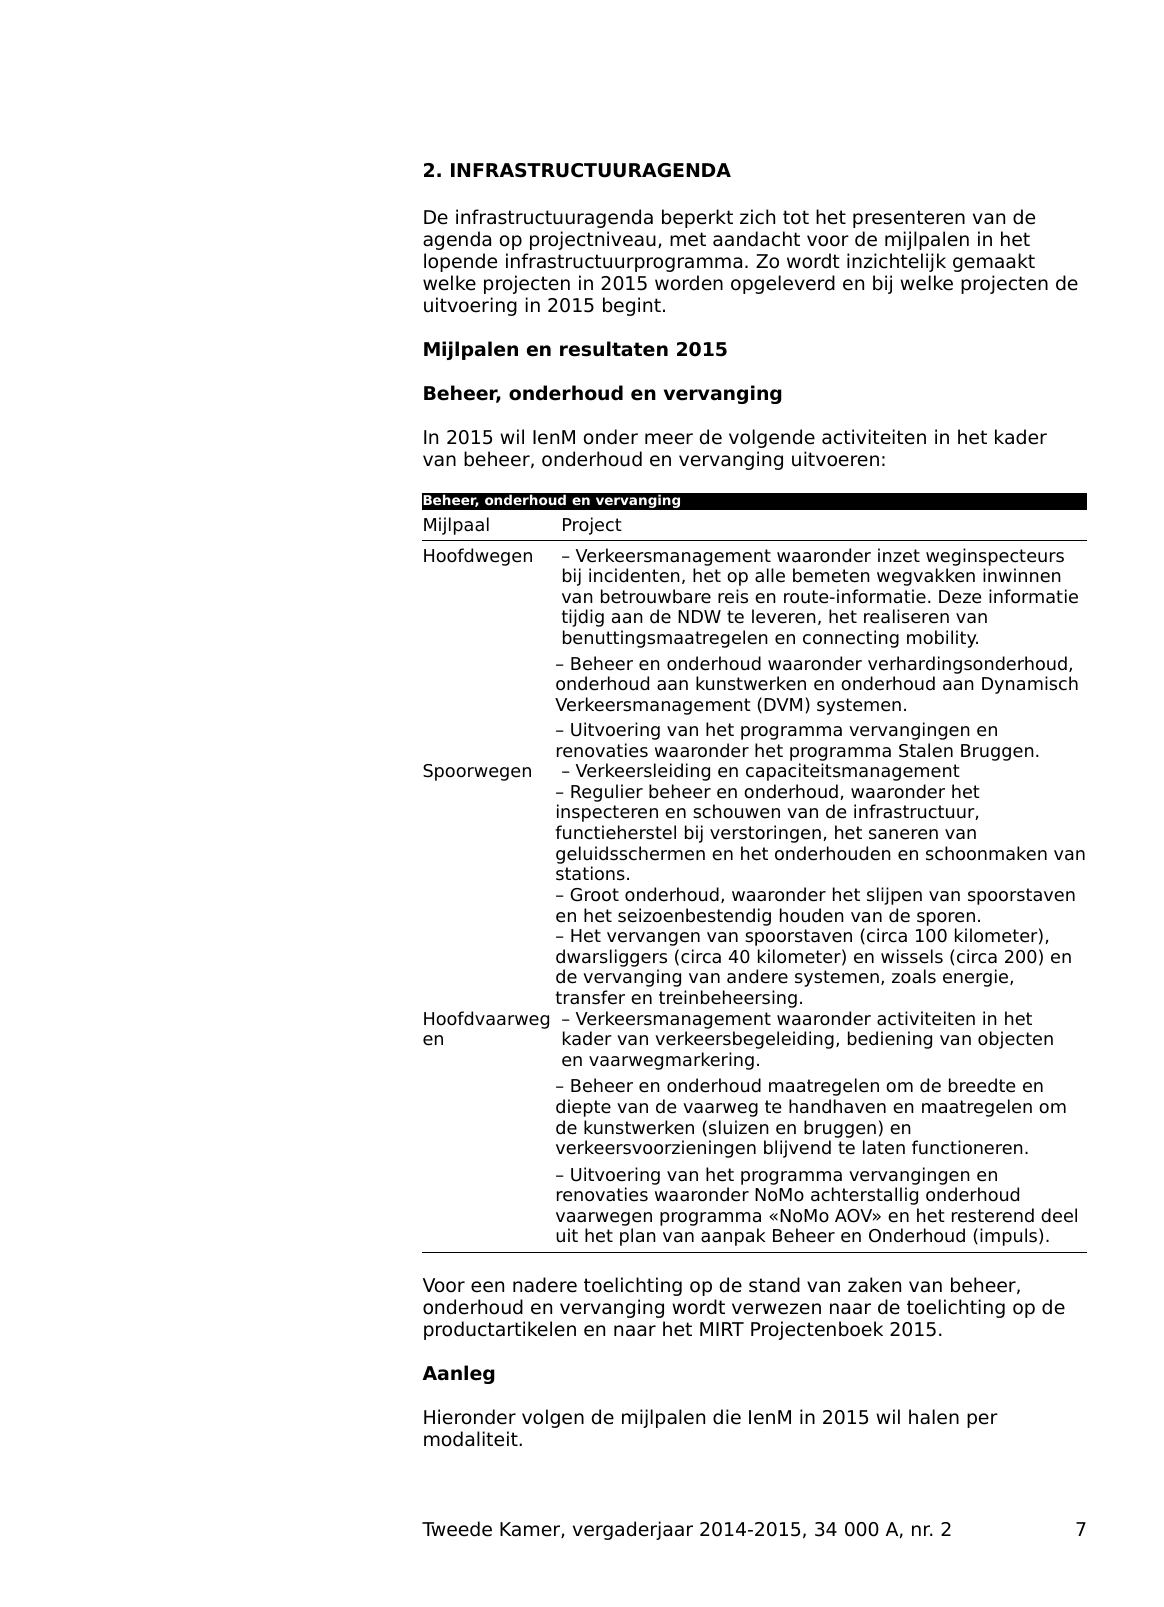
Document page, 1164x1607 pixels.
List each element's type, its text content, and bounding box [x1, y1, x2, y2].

subtitle Aanleg [422, 1363, 1087, 1385]
table_cell – Verkeersmanagement waaronder inzet weginspecteurs bij incidenten, het op alle bemeten wegvakken inwinnen van betrouwbare reis en route-informatie. Deze informatie tijdig aan de NDW te leveren, het realiseren van benuttingsmaatregelen en connecting mobility. [555, 541, 1087, 649]
text Hieronder volgen de mijlpalen die IenM in 2015 wil halen per modaliteit. [422, 1407, 1087, 1451]
table_cell – Beheer en onderhoud maatregelen om de breedte en diepte van de vaarweg te handhaven en maatregelen om de kunstwerken (sluizen en bruggen) en verkeersvoorzieningen blijvend te laten functioneren. [555, 1075, 1087, 1163]
table_cell – Het vervangen van spoorstaven (circa 100 kilometer), dwarsliggers (circa 40 kilometer) en wissels (circa 200) en de vervanging van andere systemen, zoals energie, transfer en treinbeheersing. [555, 926, 1087, 1009]
table_header Beheer, onderhoud en vervanging [422, 493, 1087, 509]
table_cell – Uitvoering van het programma vervangingen en renovaties waaronder het programma Stalen Bruggen. [555, 715, 1087, 761]
table_cell – Regulier beheer en onderhoud, waaronder het inspecteren en schouwen van de infrastructuur, functieherstel bij verstoringen, het saneren van geluidsschermen en het onderhouden en schoonmaken van stations. [555, 782, 1087, 885]
text De infrastructuuragenda beperkt zich tot het presenteren van de agenda op projectniveau, met aandacht voor de mijlpalen in het lopende infrastructuurprogramma. Zo wordt inzichtelijk gemaakt welke projecten in 2015 worden opgeleverd en bij welke projecten de uitvoering in 2015 begint. [422, 207, 1087, 317]
subtitle Beheer, onderhoud en vervanging [422, 383, 1087, 405]
subtitle 2. INFRASTRUCTUURAGENDA [422, 160, 1087, 182]
table_cell Hoofdvaarwegen [422, 1009, 555, 1252]
table_cell – Groot onderhoud, waaronder het slijpen van spoorstaven en het seizoenbestendig houden van de sporen. [555, 885, 1087, 926]
table_cell Project [555, 510, 1087, 540]
text Voor een nadere toelichting op de stand van zaken van beheer, onderhoud en vervanging wordt verwezen naar de toelichting op de productartikelen en naar het MIRT Projectenboek 2015. [422, 1275, 1087, 1341]
table_cell – Beheer en onderhoud waaronder verhardingsonderhoud, onderhoud aan kunstwerken en onderhoud aan Dynamisch Verkeersmanagement (DVM) systemen. [555, 649, 1087, 715]
table_cell Spoorwegen [422, 761, 555, 1009]
table_cell – Verkeersmanagement waaronder activiteiten in het kader van verkeersbegeleiding, bediening van objecten en vaarwegmarkering. [555, 1009, 1087, 1075]
table_cell – Uitvoering van het programma vervangingen en renovaties waaronder NoMo achterstallig onderhoud vaarwegen programma «NoMo AOV» en het resterend deel uit het plan van aanpak Beheer en Onderhoud (impuls). [555, 1164, 1087, 1252]
table_cell – Verkeersleiding en capaciteitsmanagement [555, 761, 1087, 782]
subtitle Mijlpalen en resultaten 2015 [422, 339, 1087, 361]
table_cell Hoofdwegen [422, 541, 555, 761]
text In 2015 wil IenM onder meer de volgende activiteiten in het kader van beheer, onderhoud en vervanging uitvoeren: [422, 427, 1087, 471]
table_cell Mijlpaal [422, 510, 555, 540]
